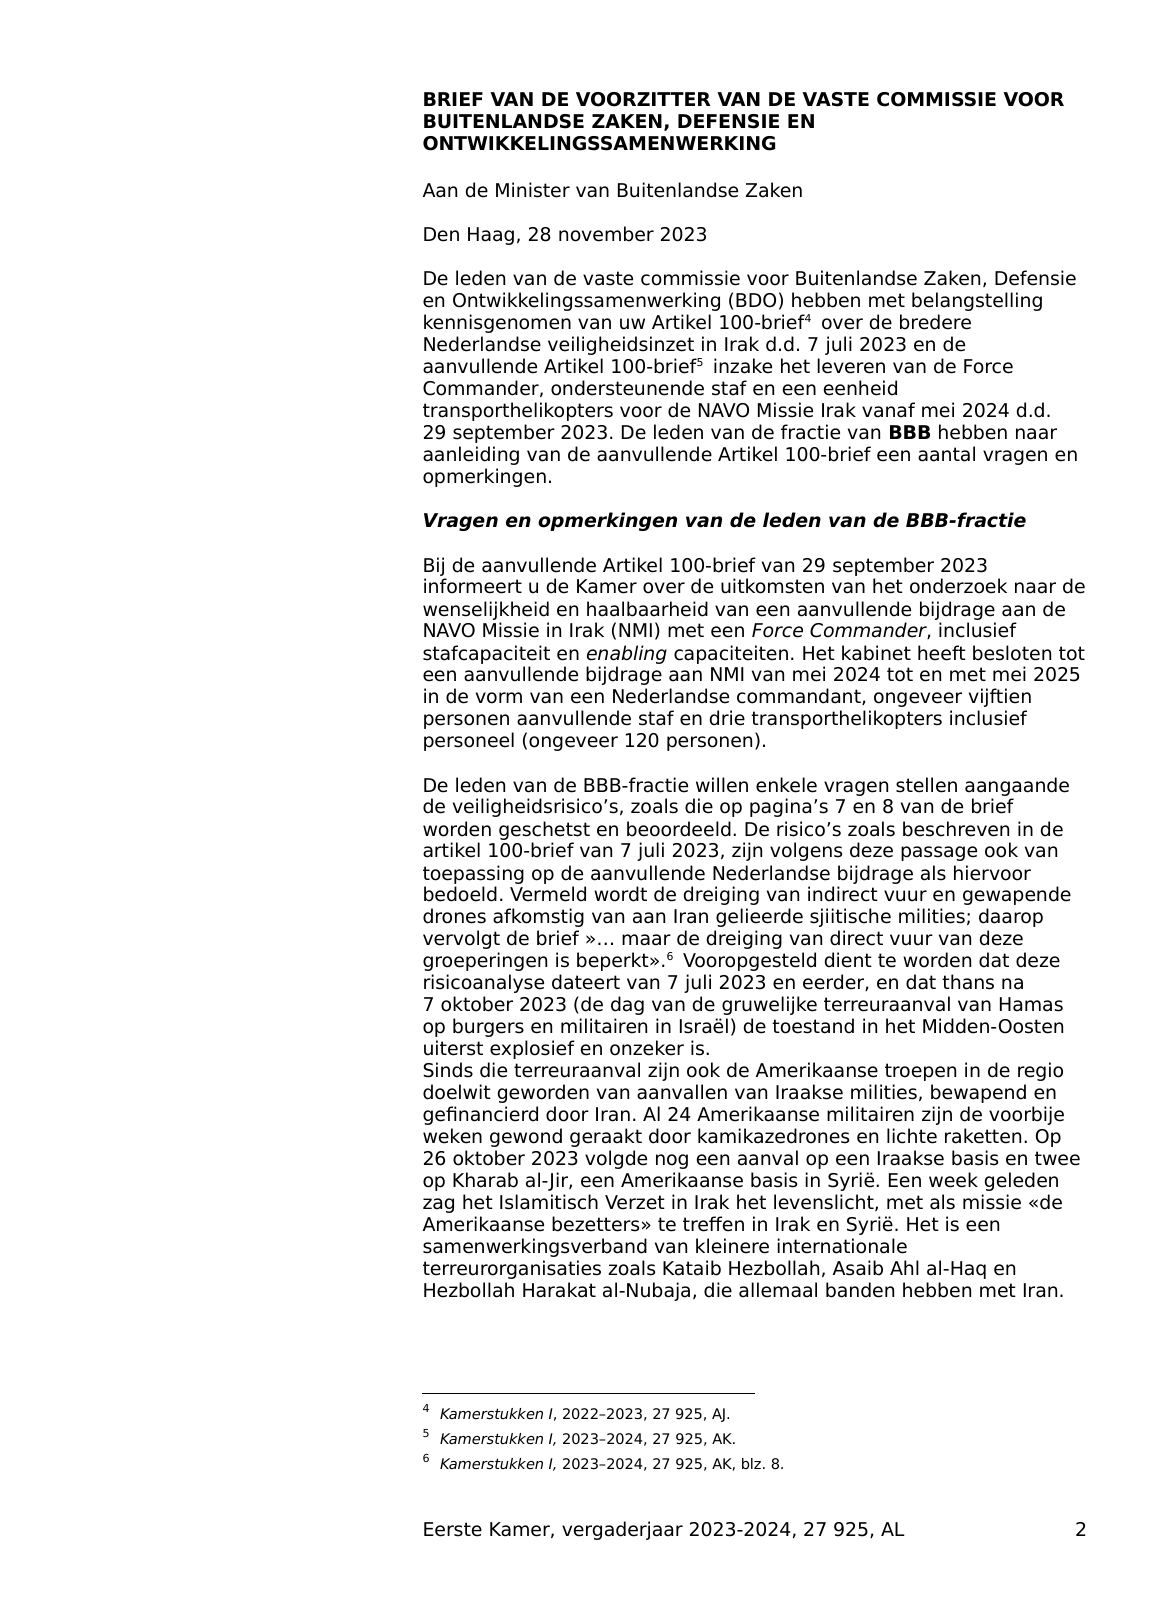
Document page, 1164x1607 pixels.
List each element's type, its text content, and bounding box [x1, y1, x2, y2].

text Kamerstukken I, 2022–2023, 27 925, AJ. [422, 1402, 1087, 1424]
text Sinds die terreuraanval zijn ook de Amerikaanse troepen in de regio doelwit geworden van aanvallen van Iraakse milities, bewapend en gefinancierd door Iran. Al 24 Amerikaanse militairen zijn de voorbije weken gewond geraakt door kamikazedrones en lichte raketten. Op 26 oktober 2023 volgde nog een aanval op een Iraakse basis en twee op Kharab al-Jir, een Amerikaanse basis in Syrië. Een week geleden zag het Islamitisch Verzet in Irak het levenslicht, met als missie «de Amerikaanse bezetters» te treffen in Irak en Syrië. Het is een samenwerkingsverband van kleinere internationale terreurorganisaties zoals Kataib Hezbollah, Asaib Ahl al-Haq en Hezbollah Harakat al-Nubaja, die allemaal banden hebben met Iran. [422, 1060, 1087, 1302]
text Aan de Minister van Buitenlandse Zaken [422, 180, 1087, 202]
text De leden van de BBB-fractie willen enkele vragen stellen aangaande de veiligheidsrisico’s, zoals die op pagina’s 7 en 8 van de brief worden geschetst en beoordeeld. De risico’s zoals beschreven in de artikel 100-brief van 7 juli 2023, zijn volgens deze passage ook van toepassing op de aanvullende Nederlandse bijdrage als hiervoor bedoeld. Vermeld wordt de dreiging van indirect vuur en gewapende drones afkomstig van aan Iran gelieerde sjiitische milities; daarop vervolgt de brief »… maar de dreiging van direct vuur van deze groeperingen is beperkt». Vooropgesteld dient te worden dat deze risicoanalyse dateert van 7 juli 2023 en eerder, en dat thans na 7 oktober 2023 (de dag van de gruwelijke terreuraanval van Hamas op burgers en militairen in Israël) de toestand in het Midden-Oosten uiterst explosief en onzeker is. [422, 774, 1087, 1060]
text Kamerstukken I, 2023–2024, 27 925, AK. [422, 1427, 1087, 1449]
subtitle Vragen en opmerkingen van de leden van de BBB-fractie [422, 510, 1087, 532]
text De leden van de vaste commissie voor Buitenlandse Zaken, Defensie en Ontwikkelingssamenwerking (BDO) hebben met belangstelling kennisgenomen van uw Artikel 100-brief over de bredere Nederlandse veiligheidsinzet in Irak d.d. 7 juli 2023 en de aanvullende Artikel 100-brief inzake het leveren van de Force Commander, ondersteunende staf en een eenheid transporthelikopters voor de NAVO Missie Irak vanaf mei 2024 d.d. 29 september 2023. De leden van de fractie van BBB hebben naar aanleiding van de aanvullende Artikel 100-brief een aantal vragen en opmerkingen. [422, 268, 1087, 488]
text Kamerstukken I, 2023–2024, 27 925, AK, blz. 8. [422, 1452, 1087, 1474]
text Bij de aanvullende Artikel 100-brief van 29 september 2023 informeert u de Kamer over de uitkomsten van het onderzoek naar de wenselijkheid en haalbaarheid van een aanvullende bijdrage aan de NAVO Missie in Irak (NMI) met een Force Commander, inclusief stafcapaciteit en enabling capaciteiten. Het kabinet heeft besloten tot een aanvullende bijdrage aan NMI van mei 2024 tot en met mei 2025 in de vorm van een Nederlandse commandant, ongeveer vijftien personen aanvullende staf en drie transporthelikopters inclusief personeel (ongeveer 120 personen). [422, 554, 1087, 752]
subtitle BRIEF VAN DE VOORZITTER VAN DE VASTE COMMISSIE VOOR BUITENLANDSE ZAKEN, DEFENSIE EN ONTWIKKELINGSSAMENWERKING [422, 89, 1087, 155]
text Den Haag, 28 november 2023 [422, 224, 1087, 246]
